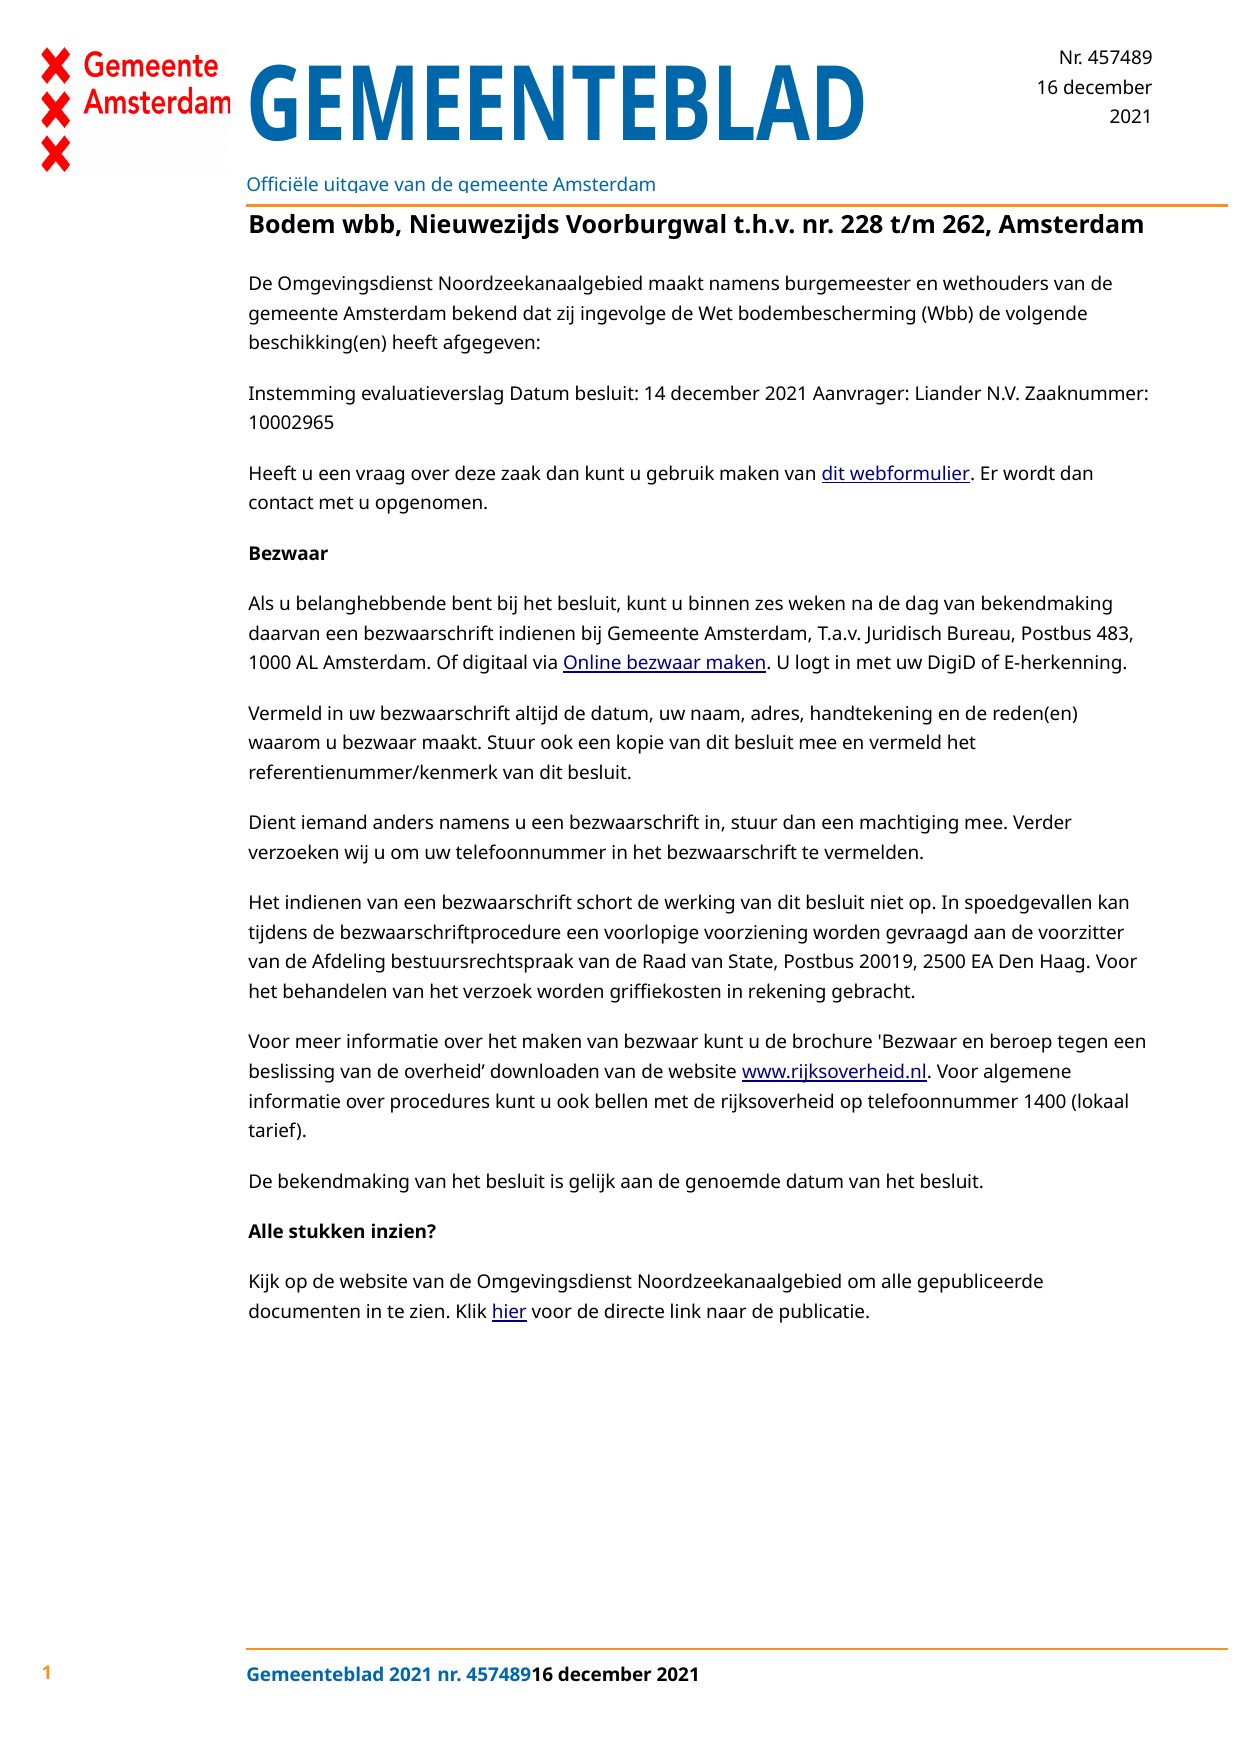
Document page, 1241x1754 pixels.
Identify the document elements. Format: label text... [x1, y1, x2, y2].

text De Omgevingsdienst Noordzeekanaalgebied maakt namens burgemeester en wethouders van de gemeente Amsterdam bekend dat zij ingevolge de Wet bodembescherming (Wbb) de volgende beschikking(en) heeft afgegeven: [248, 270, 1152, 355]
text Vermeld in uw bezwaarschrift altijd de datum, uw naam, adres, handtekening en de reden(en) waarom u bezwaar maakt. Stuur ook een kopie van dit besluit mee en vermeld het referentienummer/kenmerk van dit besluit. [248, 700, 1152, 785]
text Het indienen van een bezwaarschrift schort de werking van dit besluit niet op. In spoedgevallen kan tijdens de bezwaarschriftprocedure een voorlopige voorziening worden gevraagd aan de voorzitter van de Afdeling bestuursrechtspraak van de Raad van State, Postbus 20019, 2500 EA Den Haag. Voor het behandelen van het verzoek worden griffiekosten in rekening gebracht. [248, 889, 1152, 1004]
text Heeft u een vraag over deze zaak dan kunt u gebruik maken van dit webformulier. Er wordt dan contact met u opgenomen. [248, 460, 1152, 515]
text De bekendmaking van het besluit is gelijk aan de genoemde datum van het besluit. [248, 1168, 1152, 1193]
text Dient iemand anders namens u een bezwaarschrift in, stuur dan een machtiging mee. Verder verzoeken wij u om uw telefoonnummer in het bezwaarschrift te vermelden. [248, 809, 1152, 865]
text Als u belanghebbende bent bij het besluit, kunt u binnen zes weken na de dag van bekendmaking daarvan een bezwaarschrift indienen bij Gemeente Amsterdam, T.a.v. Juridisch Bureau, Postbus 483, 1000 AL Amsterdam. Of digitaal via Online bezwaar maken. U logt in met uw DigiD of E-herkenning. [248, 590, 1152, 675]
text Bezwaar [248, 540, 1152, 566]
text Voor meer informatie over het maken van bezwaar kunt u de brochure 'Bezwaar en beroep tegen een beslissing van de overheid’ downloaden van de website www.rijksoverheid.nl. Voor algemene informatie over procedures kunt u ook bellen met de rijksoverheid op telefoonnummer 1400 (lokaal tarief). [248, 1029, 1152, 1143]
text Bodem wbb, Nieuwezijds Voorburgwal t.h.v. nr. 228 t/m 262, Amsterdam [248, 207, 1152, 241]
text Alle stukken inzien? [248, 1218, 1152, 1244]
text Instemming evaluatieverslag Datum besluit: 14 december 2021 Aanvrager: Liander N.V. Zaaknummer: 10002965 [248, 380, 1152, 435]
text Kijk op de website van de Omgevingsdienst Noordzeekanaalgebied om alle gepubliceerde documenten in te zien. Klik hier voor de directe link naar de publicatie. [248, 1269, 1152, 1324]
picture [41, 47, 231, 172]
